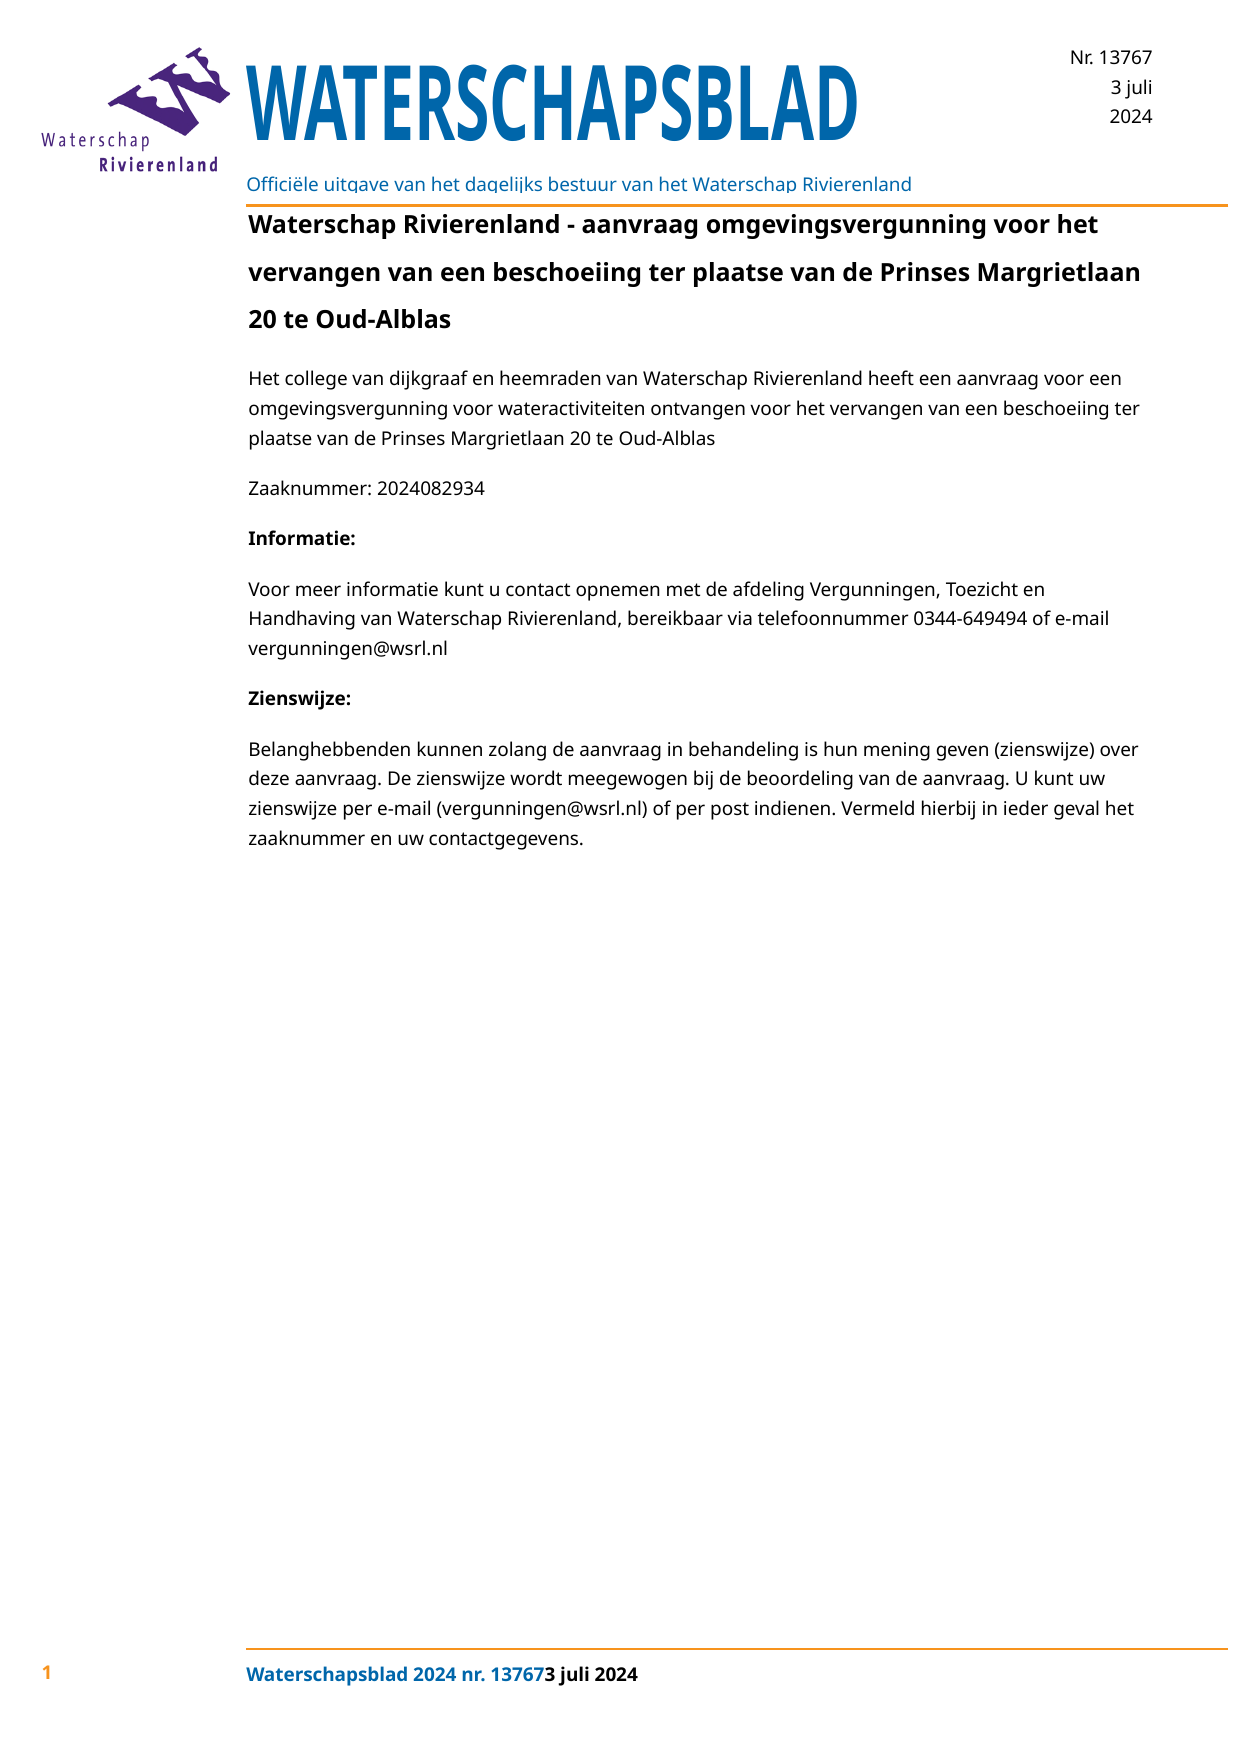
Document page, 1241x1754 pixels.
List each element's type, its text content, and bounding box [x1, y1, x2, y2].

text Zienswijze: [248, 686, 1152, 711]
text Het college van dijkgraaf en heemraden van Waterschap Rivierenland heeft een aanvraag voor een omgevingsvergunning voor wateractiviteiten ontvangen voor het vervangen van een beschoeiing ter plaatse van de Prinses Margrietlaan 20 te Oud-Alblas [248, 366, 1152, 450]
picture [41, 47, 231, 172]
text Zaaknummer: 2024082934 [248, 475, 1152, 501]
text Waterschap Rivierenland - aanvraag omgevingsvergunning voor het vervangen van een beschoeiing ter plaatse van de Prinses Margrietlaan 20 te Oud-Alblas [248, 207, 1152, 336]
text Belanghebbenden kunnen zolang de aanvraag in behandeling is hun mening geven (zienswijze) over deze aanvraag. De zienswijze wordt meegewogen bij de beoordeling van de aanvraag. U kunt uw zienswijze per e-mail (vergunningen@wsrl.nl) of per post indienen. Vermeld hierbij in ieder geval het zaaknummer en uw contactgegevens. [248, 736, 1152, 850]
text Voor meer informatie kunt u contact opnemen met de afdeling Vergunningen, Toezicht en Handhaving van Waterschap Rivierenland, bereikbaar via telefoonnummer 0344-649494 of e-mail vergunningen@wsrl.nl [248, 576, 1152, 661]
text Informatie: [248, 526, 1152, 551]
